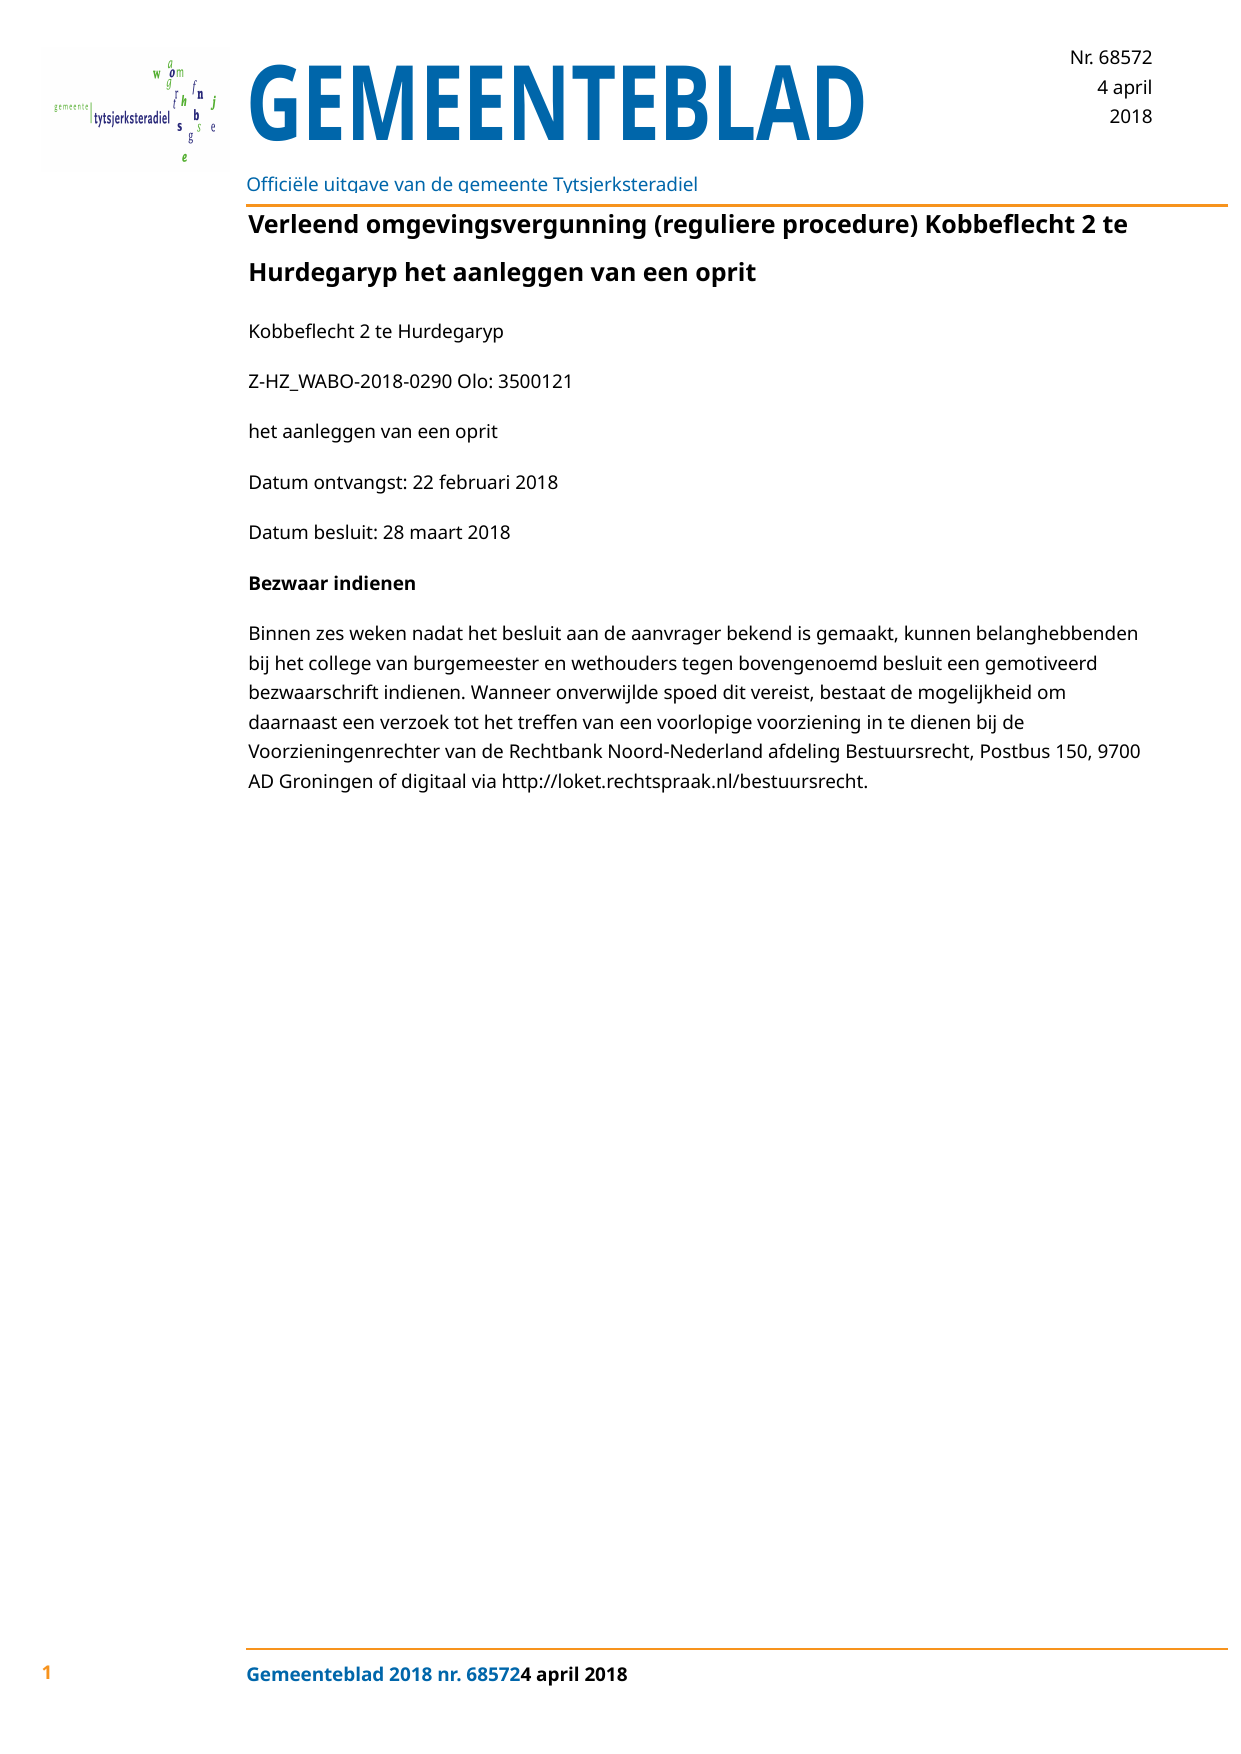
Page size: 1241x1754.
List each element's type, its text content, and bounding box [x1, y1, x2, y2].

text Bezwaar indienen [248, 570, 1152, 596]
text Datum ontvangst: 22 februari 2018 [248, 469, 1152, 495]
text Binnen zes weken nadat het besluit aan de aanvrager bekend is gemaakt, kunnen belanghebbenden bij het college van burgemeester en wethouders tegen bovengenoemd besluit een gemotiveerd bezwaarschrift indienen. Wanneer onverwijlde spoed dit vereist, bestaat de mogelijkheid om daarnaast een verzoek tot het treffen van een voorlopige voorziening in te dienen bij de Voorzieningenrechter van de Rechtbank Noord-Nederland afdeling Bestuursrecht, Postbus 150, 9700 AD Groningen of digitaal via http://loket.rechtspraak.nl/bestuursrecht. [248, 620, 1152, 794]
picture [41, 47, 231, 172]
text het aanleggen van een oprit [248, 419, 1152, 444]
text Kobbeflecht 2 te Hurdegaryp [248, 318, 1152, 344]
text Verleend omgevingsvergunning (reguliere procedure) Kobbeflecht 2 te Hurdegaryp het aanleggen van een oprit [248, 207, 1152, 288]
text Datum besluit: 28 maart 2018 [248, 519, 1152, 545]
text Z-HZ_WABO-2018-0290 Olo: 3500121 [248, 368, 1152, 394]
